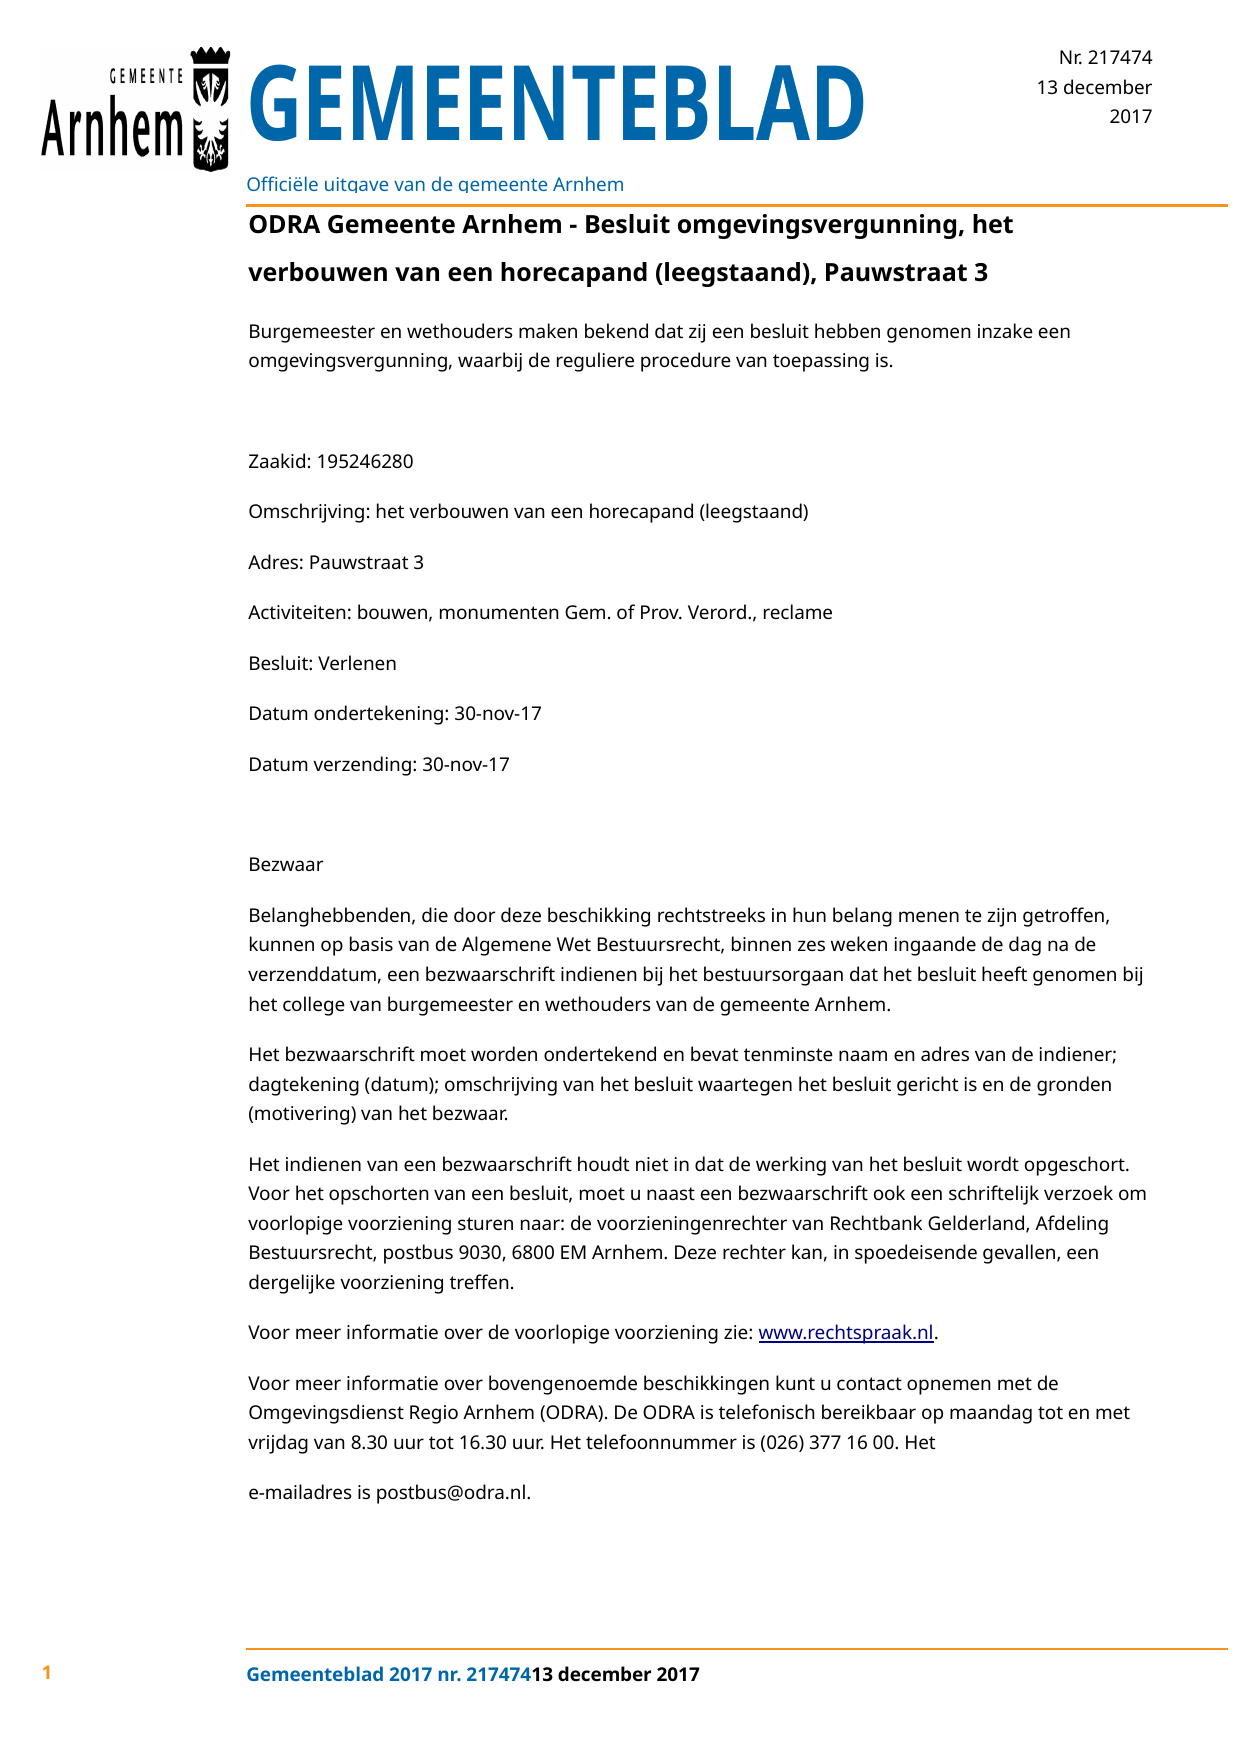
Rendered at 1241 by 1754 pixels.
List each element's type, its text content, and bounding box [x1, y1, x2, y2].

text Besluit: Verlenen [248, 650, 1152, 676]
text Adres: Pauwstraat 3 [248, 549, 1152, 575]
text Omschrijving: het verbouwen van een horecapand (leegstaand) [248, 499, 1152, 524]
text Voor meer informatie over de voorlopige voorziening zie: www.rechtspraak.nl. [248, 1319, 1152, 1345]
text e-mailadres is postbus@odra.nl. [248, 1479, 1152, 1505]
text Het bezwaarschrift moet worden ondertekend en bevat tenminste naam en adres van de indiener; dagtekening (datum); omschrijving van het besluit waartegen het besluit gericht is en de gronden (motivering) van het bezwaar. [248, 1041, 1152, 1126]
text ODRA Gemeente Arnhem - Besluit omgevingsvergunning, het verbouwen van een horecapand (leegstaand), Pauwstraat 3 [248, 207, 1152, 288]
text Activiteiten: bouwen, monumenten Gem. of Prov. Verord., reclame [248, 599, 1152, 625]
text Bezwaar [248, 852, 1152, 877]
text Zaakid: 195246280 [248, 448, 1152, 474]
text Belanghebbenden, die door deze beschikking rechtstreeks in hun belang menen te zijn getroffen, kunnen op basis van de Algemene Wet Bestuursrecht, binnen zes weken ingaande de dag na de verzenddatum, een bezwaarschrift indienen bij het bestuursorgaan dat het besluit heeft genomen bij het college van burgemeester en wethouders van de gemeente Arnhem. [248, 902, 1152, 1017]
picture [41, 47, 231, 172]
text Datum ondertekening: 30-nov-17 [248, 700, 1152, 726]
text Voor meer informatie over bovengenoemde beschikkingen kunt u contact opnemen met de Omgevingsdienst Regio Arnhem (ODRA). De ODRA is telefonisch bereikbaar op maandag tot en met vrijdag van 8.30 uur tot 16.30 uur. Het telefoonnummer is (026) 377 16 00. Het [248, 1370, 1152, 1455]
text Burgemeester en wethouders maken bekend dat zij een besluit hebben genomen inzake een omgevingsvergunning, waarbij de reguliere procedure van toepassing is. [248, 318, 1152, 373]
text Het indienen van een bezwaarschrift houdt niet in dat de werking van het besluit wordt opgeschort. Voor het opschorten van een besluit, moet u naast een bezwaarschrift ook een schriftelijk verzoek om voorlopige voorziening sturen naar: de voorzieningenrechter van Rechtbank Gelderland, Afdeling Bestuursrecht, postbus 9030, 6800 EM Arnhem. Deze rechter kan, in spoedeisende gevallen, een dergelijke voorziening treffen. [248, 1151, 1152, 1295]
text Datum verzending: 30-nov-17 [248, 751, 1152, 777]
